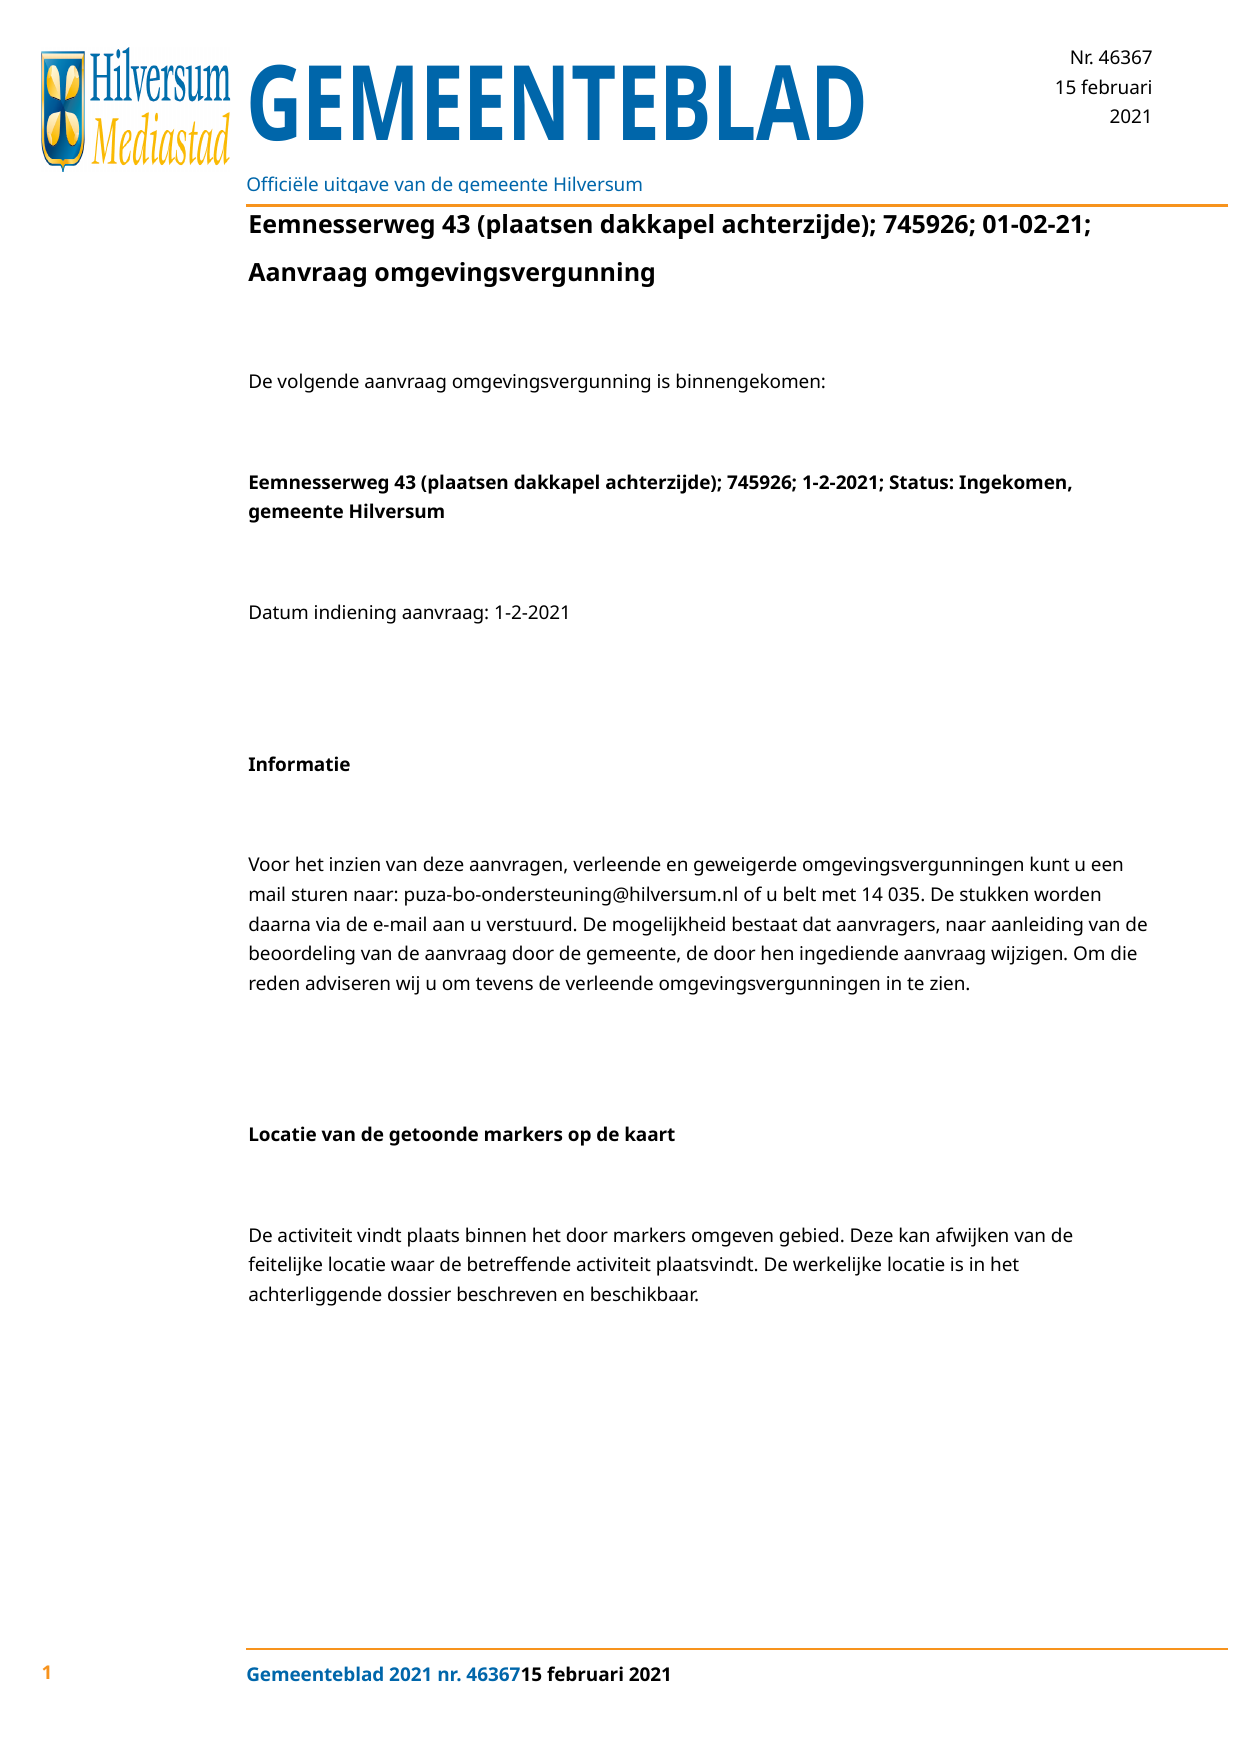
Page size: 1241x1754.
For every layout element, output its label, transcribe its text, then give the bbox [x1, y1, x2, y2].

text De activiteit vindt plaats binnen het door markers omgeven gebied. Deze kan afwijken van de feitelijke locatie waar de betreffende activiteit plaatsvindt. De werkelijke locatie is in het achterliggende dossier beschreven en beschikbaar. [248, 1222, 1152, 1307]
picture [41, 47, 231, 172]
text Eemnesserweg 43 (plaatsen dakkapel achterzijde); 745926; 01-02-21; Aanvraag omgevingsvergunning [248, 207, 1152, 288]
text Informatie [248, 751, 1152, 777]
text Datum indiening aanvraag: 1-2-2021 [248, 599, 1152, 625]
text Locatie van de getoonde markers op de kaart [248, 1121, 1152, 1147]
text Eemnesserweg 43 (plaatsen dakkapel achterzijde); 745926; 1-2-2021; Status: Ingekomen, gemeente Hilversum [248, 469, 1152, 524]
text De volgende aanvraag omgevingsvergunning is binnengekomen: [248, 368, 1152, 394]
text Voor het inzien van deze aanvragen, verleende en geweigerde omgevingsvergunningen kunt u een mail sturen naar: puza-bo-ondersteuning@hilversum.nl of u belt met 14 035. De stukken worden daarna via de e-mail aan u verstuurd. De mogelijkheid bestaat dat aanvragers, naar aanleiding van de beoordeling van de aanvraag door de gemeente, de door hen ingediende aanvraag wijzigen. Om die reden adviseren wij u om tevens de verleende omgevingsvergunningen in te zien. [248, 852, 1152, 996]
